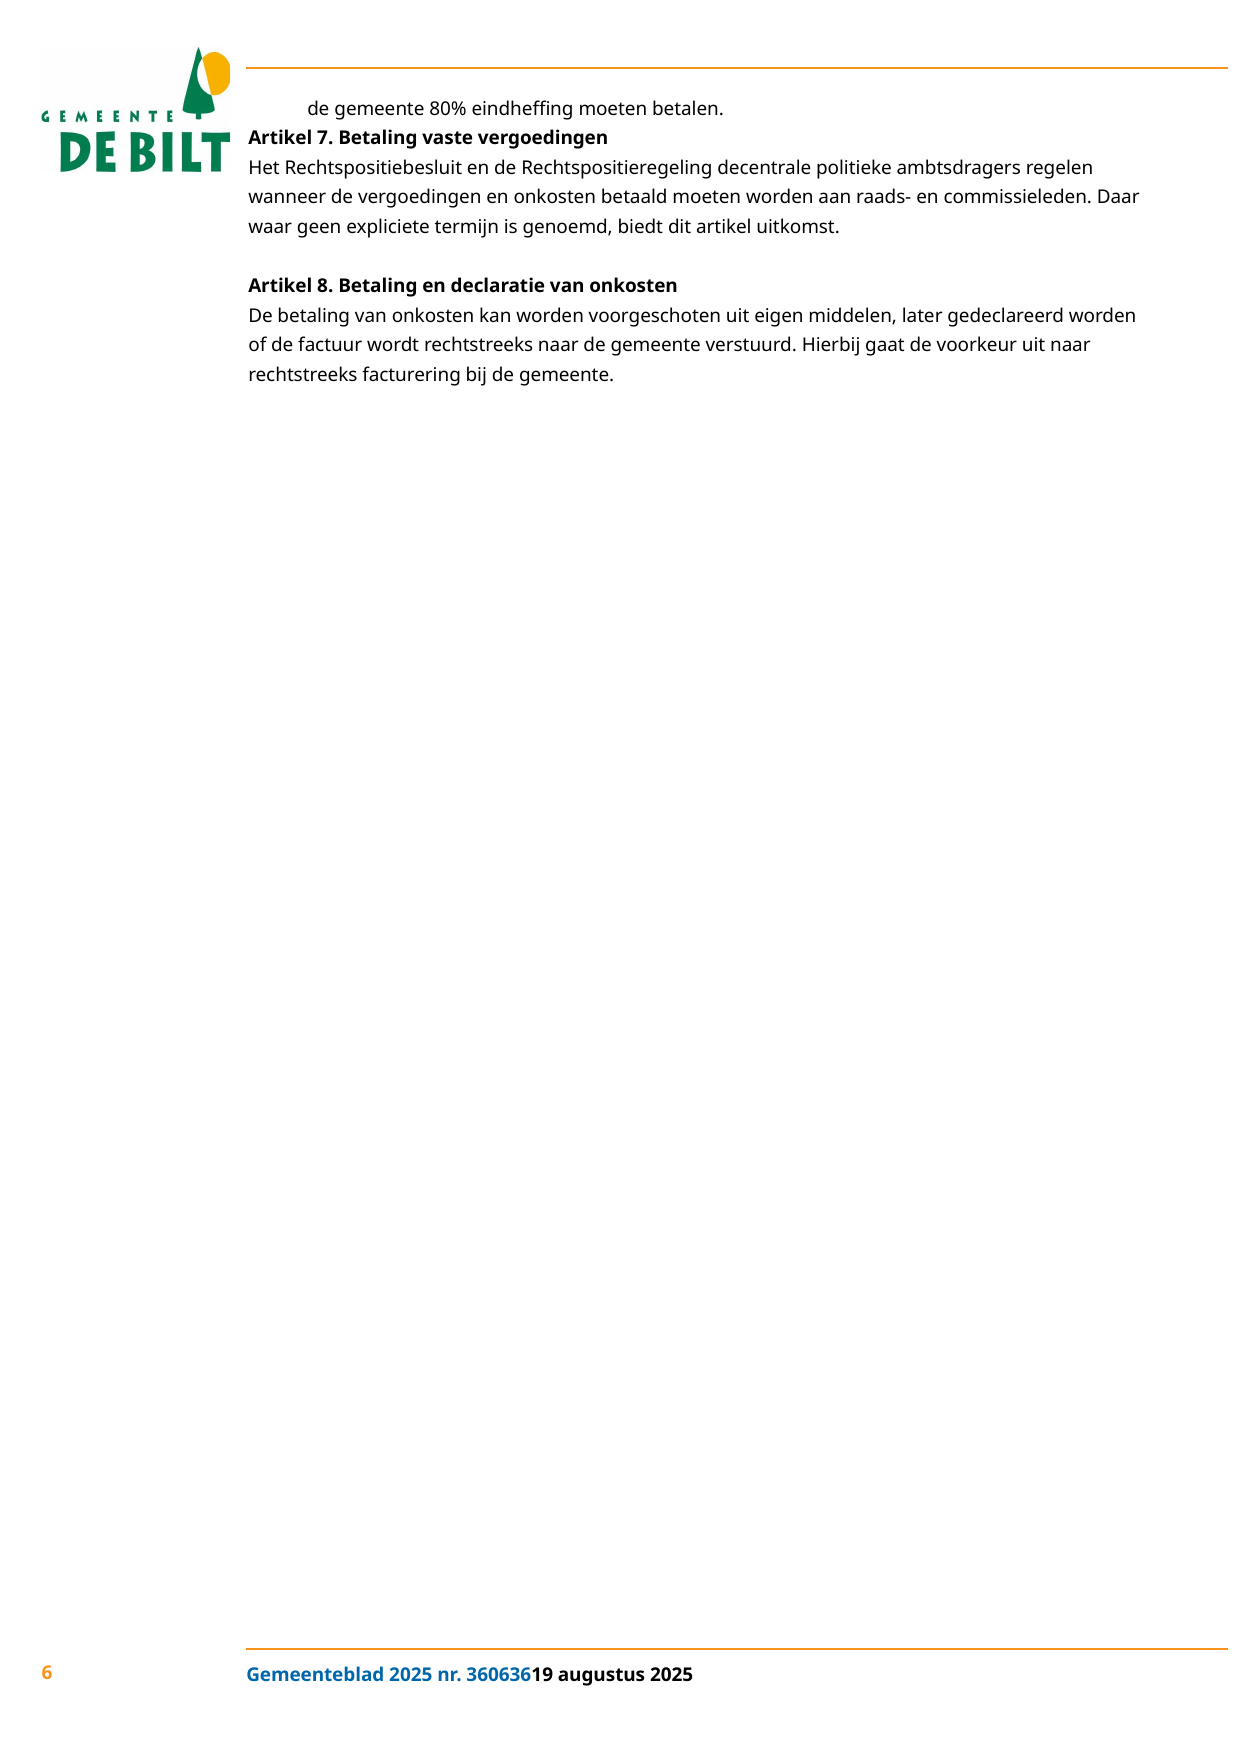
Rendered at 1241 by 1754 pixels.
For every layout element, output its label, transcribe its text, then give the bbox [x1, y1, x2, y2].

text De betaling van onkosten kan worden voorgeschoten uit eigen middelen, later gedeclareerd worden of de factuur wordt rechtstreeks naar de gemeente verstuurd. Hierbij gaat de voorkeur uit naar rechtstreeks facturering bij de gemeente. [248, 302, 1152, 387]
text Het Rechtspositiebesluit en de Rechtspositieregeling decentrale politieke ambtsdragers regelen wanneer de vergoedingen en onkosten betaald moeten worden aan raads- en commissieleden. Daar waar geen expliciete termijn is genoemd, biedt dit artikel uitkomst. [248, 154, 1152, 239]
list de gemeente 80% eindheffing moeten betalen. [248, 95, 1152, 121]
text Artikel 8. Betaling en declaratie van onkosten [248, 272, 1152, 298]
text Artikel 7. Betaling vaste vergoedingen [248, 124, 1152, 150]
picture [41, 47, 231, 172]
